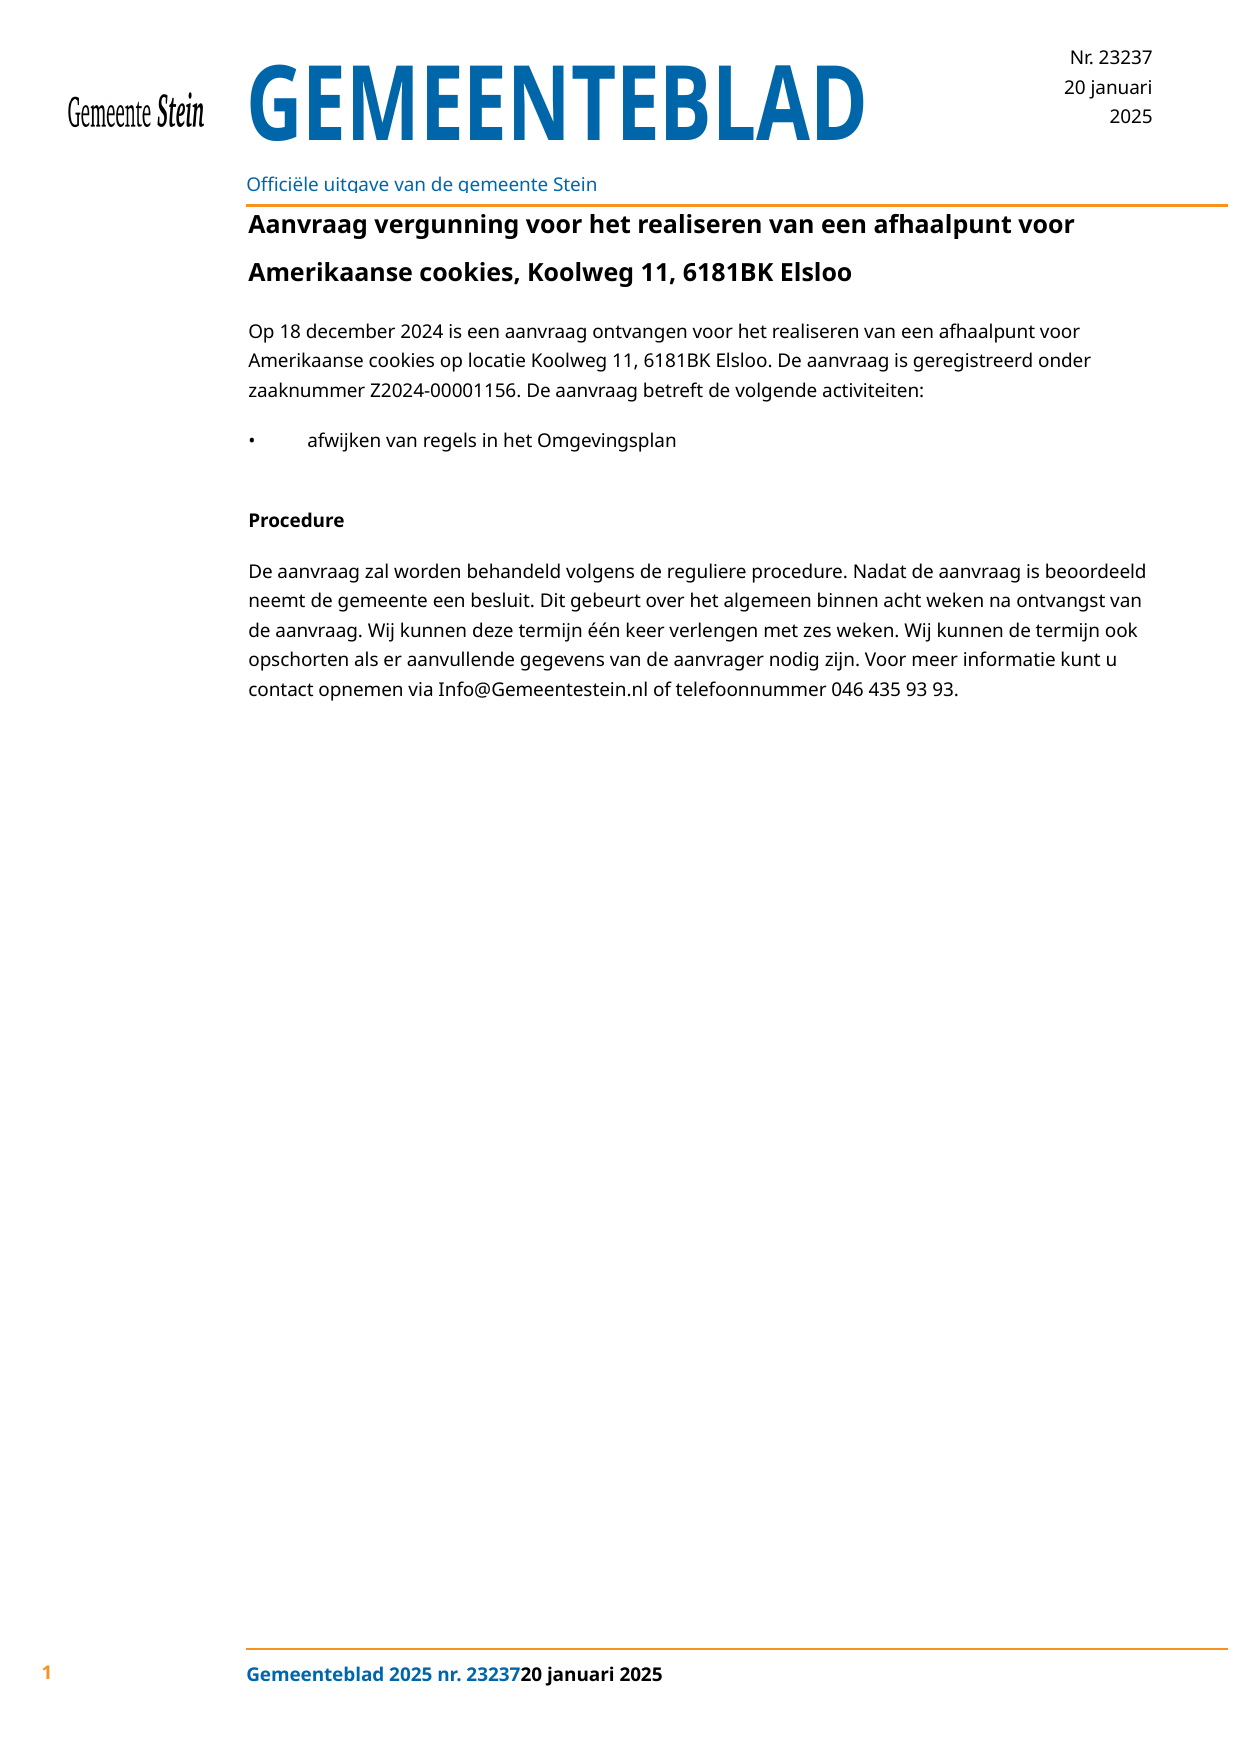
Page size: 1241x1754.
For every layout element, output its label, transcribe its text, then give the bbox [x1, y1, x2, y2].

picture [41, 47, 231, 172]
text Aanvraag vergunning voor het realiseren van een afhaalpunt voor Amerikaanse cookies, Koolweg 11, 6181BK Elsloo [248, 207, 1152, 288]
list afwijken van regels in het Omgevingsplan [248, 427, 1152, 453]
text De aanvraag zal worden behandeld volgens de reguliere procedure. Nadat de aanvraag is beoordeeld neemt de gemeente een besluit. Dit gebeurt over het algemeen binnen acht weken na ontvangst van de aanvraag. Wij kunnen deze termijn één keer verlengen met zes weken. Wij kunnen de termijn ook opschorten als er aanvullende gegevens van de aanvrager nodig zijn. Voor meer informatie kunt u contact opnemen via Info@Gemeentestein.nl of telefoonnummer 046 435 93 93. [248, 558, 1152, 702]
text Op 18 december 2024 is een aanvraag ontvangen voor het realiseren van een afhaalpunt voor Amerikaanse cookies op locatie Koolweg 11, 6181BK Elsloo. De aanvraag is geregistreerd onder zaaknummer Z2024-00001156. De aanvraag betreft de volgende activiteiten: [248, 318, 1152, 403]
text Procedure [248, 507, 1152, 533]
